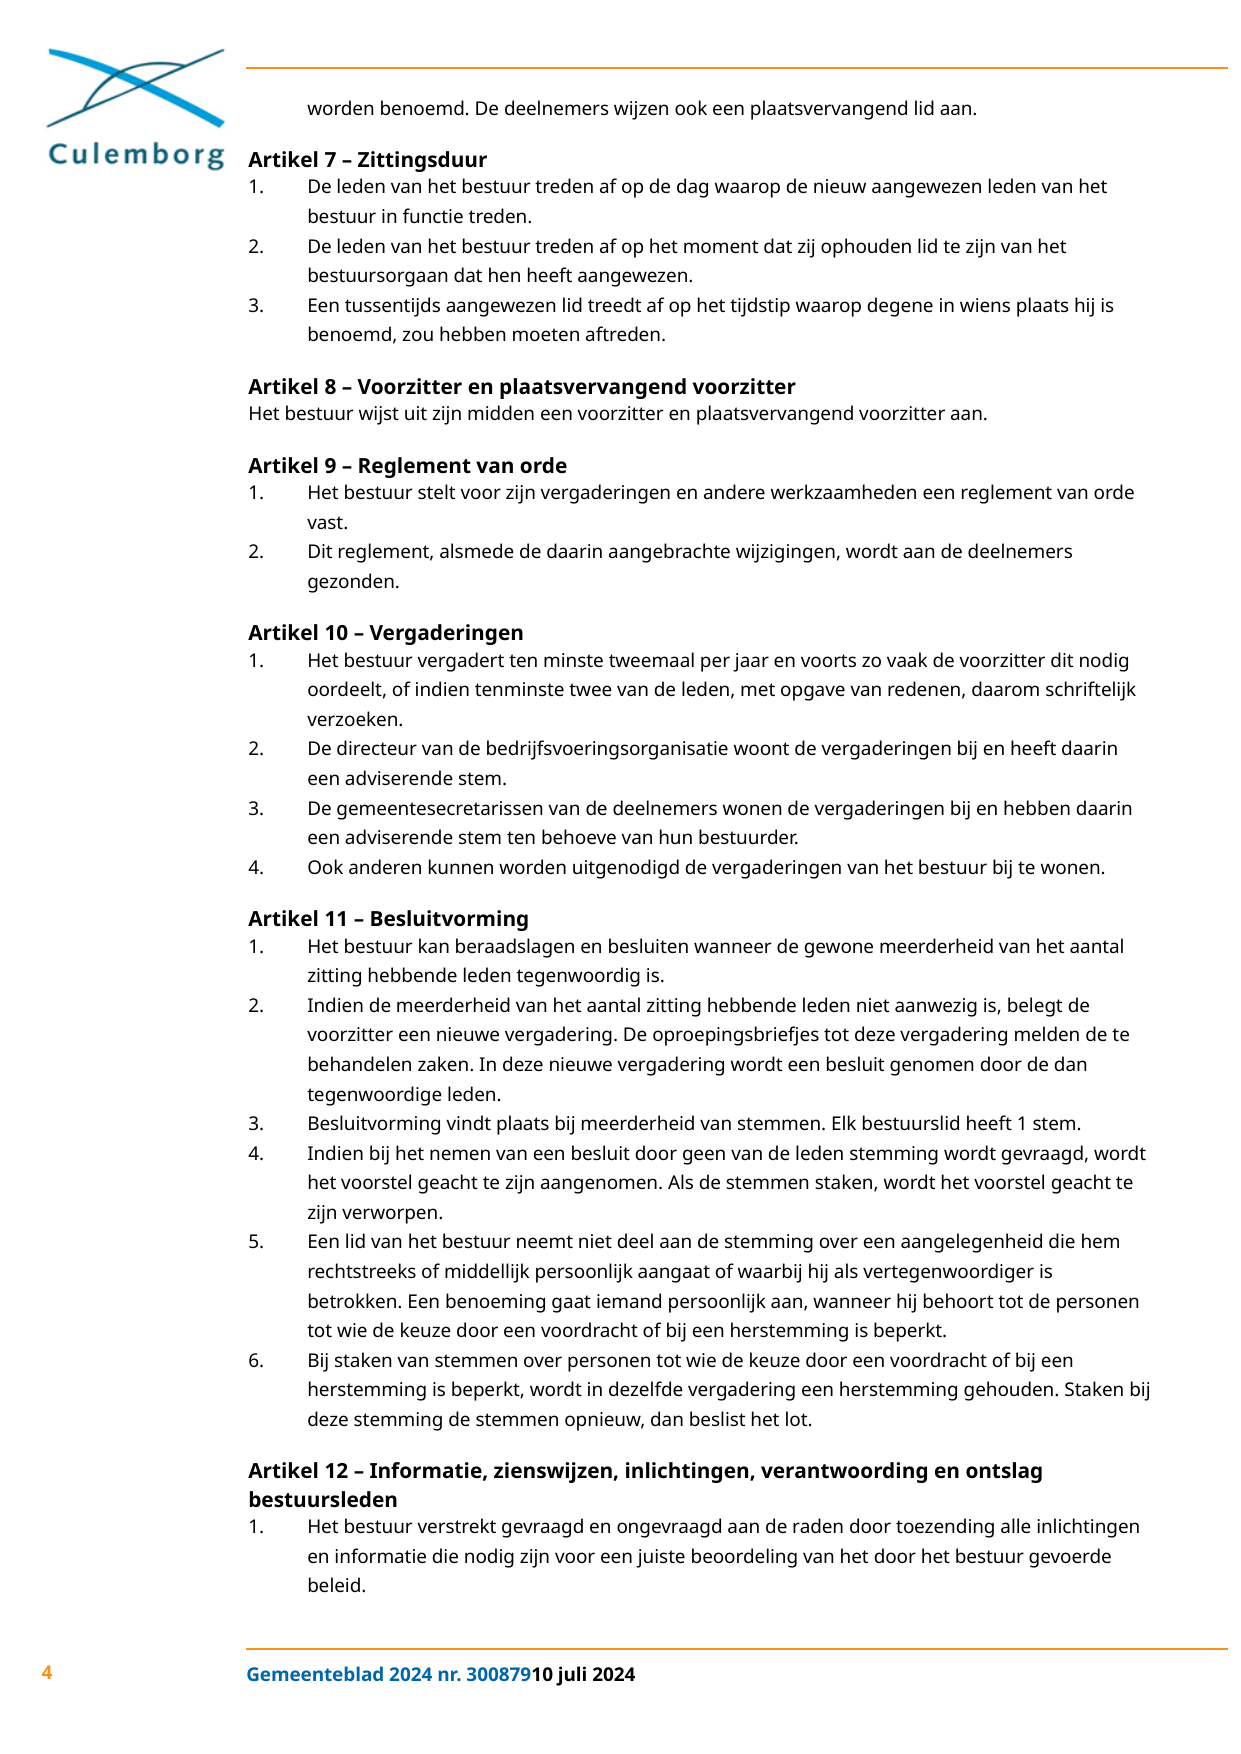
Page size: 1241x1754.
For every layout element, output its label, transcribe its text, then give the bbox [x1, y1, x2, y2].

list Dit reglement, alsmede de daarin aangebrachte wijzigingen, wordt aan de deelnemers gezonden. [248, 538, 1152, 594]
list Bij staken van stemmen over personen tot wie de keuze door een voordracht of bij een herstemming is beperkt, wordt in dezelfde vergadering een herstemming gehouden. Staken bij deze stemming de stemmen opnieuw, dan beslist het lot. [248, 1347, 1152, 1432]
list Indien de meerderheid van het aantal zitting hebbende leden niet aanwezig is, belegt de voorzitter een nieuwe vergadering. De oproepingsbriefjes tot deze vergadering melden de te behandelen zaken. In deze nieuwe vergadering wordt een besluit genomen door de dan tegenwoordige leden. [248, 992, 1152, 1106]
text Het bestuur wijst uit zijn midden een voorzitter en plaatsvervangend voorzitter aan. [248, 400, 1152, 426]
list Het bestuur verstrekt gevraagd en ongevraagd aan de raden door toezending alle inlichtingen en informatie die nodig zijn voor een juiste beoordeling van het door het bestuur gevoerde beleid. [248, 1513, 1152, 1598]
text Artikel 12 – Informatie, zienswijzen, inlichtingen, verantwoording en ontslag bestuursleden [248, 1457, 1152, 1513]
list Een tussentijds aangewezen lid treedt af op het tijdstip waarop degene in wiens plaats hij is benoemd, zou hebben moeten aftreden. [248, 292, 1152, 347]
text Artikel 11 – Besluitvorming [248, 904, 1152, 933]
text Artikel 8 – Voorzitter en plaatsvervangend voorzitter [248, 372, 1152, 400]
text Artikel 7 – Zittingsduur [248, 145, 1152, 174]
list De gemeentesecretarissen van de deelnemers wonen de vergaderingen bij en hebben daarin een adviserende stem ten behoeve van hun bestuurder. [248, 795, 1152, 850]
list Een lid van het bestuur neemt niet deel aan de stemming over een aangelegenheid die hem rechtstreeks of middellijk persoonlijk aangaat of waarbij hij als vertegenwoordiger is betrokken. Een benoeming gaat iemand persoonlijk aan, wanneer hij behoort tot de personen tot wie de keuze door een voordracht of bij een herstemming is beperkt. [248, 1229, 1152, 1343]
list worden benoemd. De deelnemers wijzen ook een plaatsvervangend lid aan. [248, 95, 1152, 121]
text Artikel 9 – Reglement van orde [248, 451, 1152, 479]
list Het bestuur vergadert ten minste tweemaal per jaar en voorts zo vaak de voorzitter dit nodig oordeelt, of indien tenminste twee van de leden, met opgave van redenen, daarom schriftelijk verzoeken. [248, 647, 1152, 732]
list Het bestuur stelt voor zijn vergaderingen en andere werkzaamheden een reglement van orde vast. [248, 479, 1152, 534]
text Artikel 10 – Vergaderingen [248, 618, 1152, 647]
list Besluitvorming vindt plaats bij meerderheid van stemmen. Elk bestuurslid heeft 1 stem. [248, 1110, 1152, 1136]
list Het bestuur kan beraadslagen en besluiten wanneer de gewone meerderheid van het aantal zitting hebbende leden tegenwoordig is. [248, 933, 1152, 988]
list De leden van het bestuur treden af op de dag waarop de nieuw aangewezen leden van het bestuur in functie treden. [248, 174, 1152, 229]
picture [41, 47, 231, 172]
list De leden van het bestuur treden af op het moment dat zij ophouden lid te zijn van het bestuursorgaan dat hen heeft aangewezen. [248, 233, 1152, 288]
list Indien bij het nemen van een besluit door geen van de leden stemming wordt gevraagd, wordt het voorstel geacht te zijn aangenomen. Als de stemmen staken, wordt het voorstel geacht te zijn verworpen. [248, 1140, 1152, 1225]
list De directeur van de bedrijfsvoeringsorganisatie woont de vergaderingen bij en heeft daarin een adviserende stem. [248, 736, 1152, 791]
list Ook anderen kunnen worden uitgenodigd de vergaderingen van het bestuur bij te wonen. [248, 854, 1152, 880]
